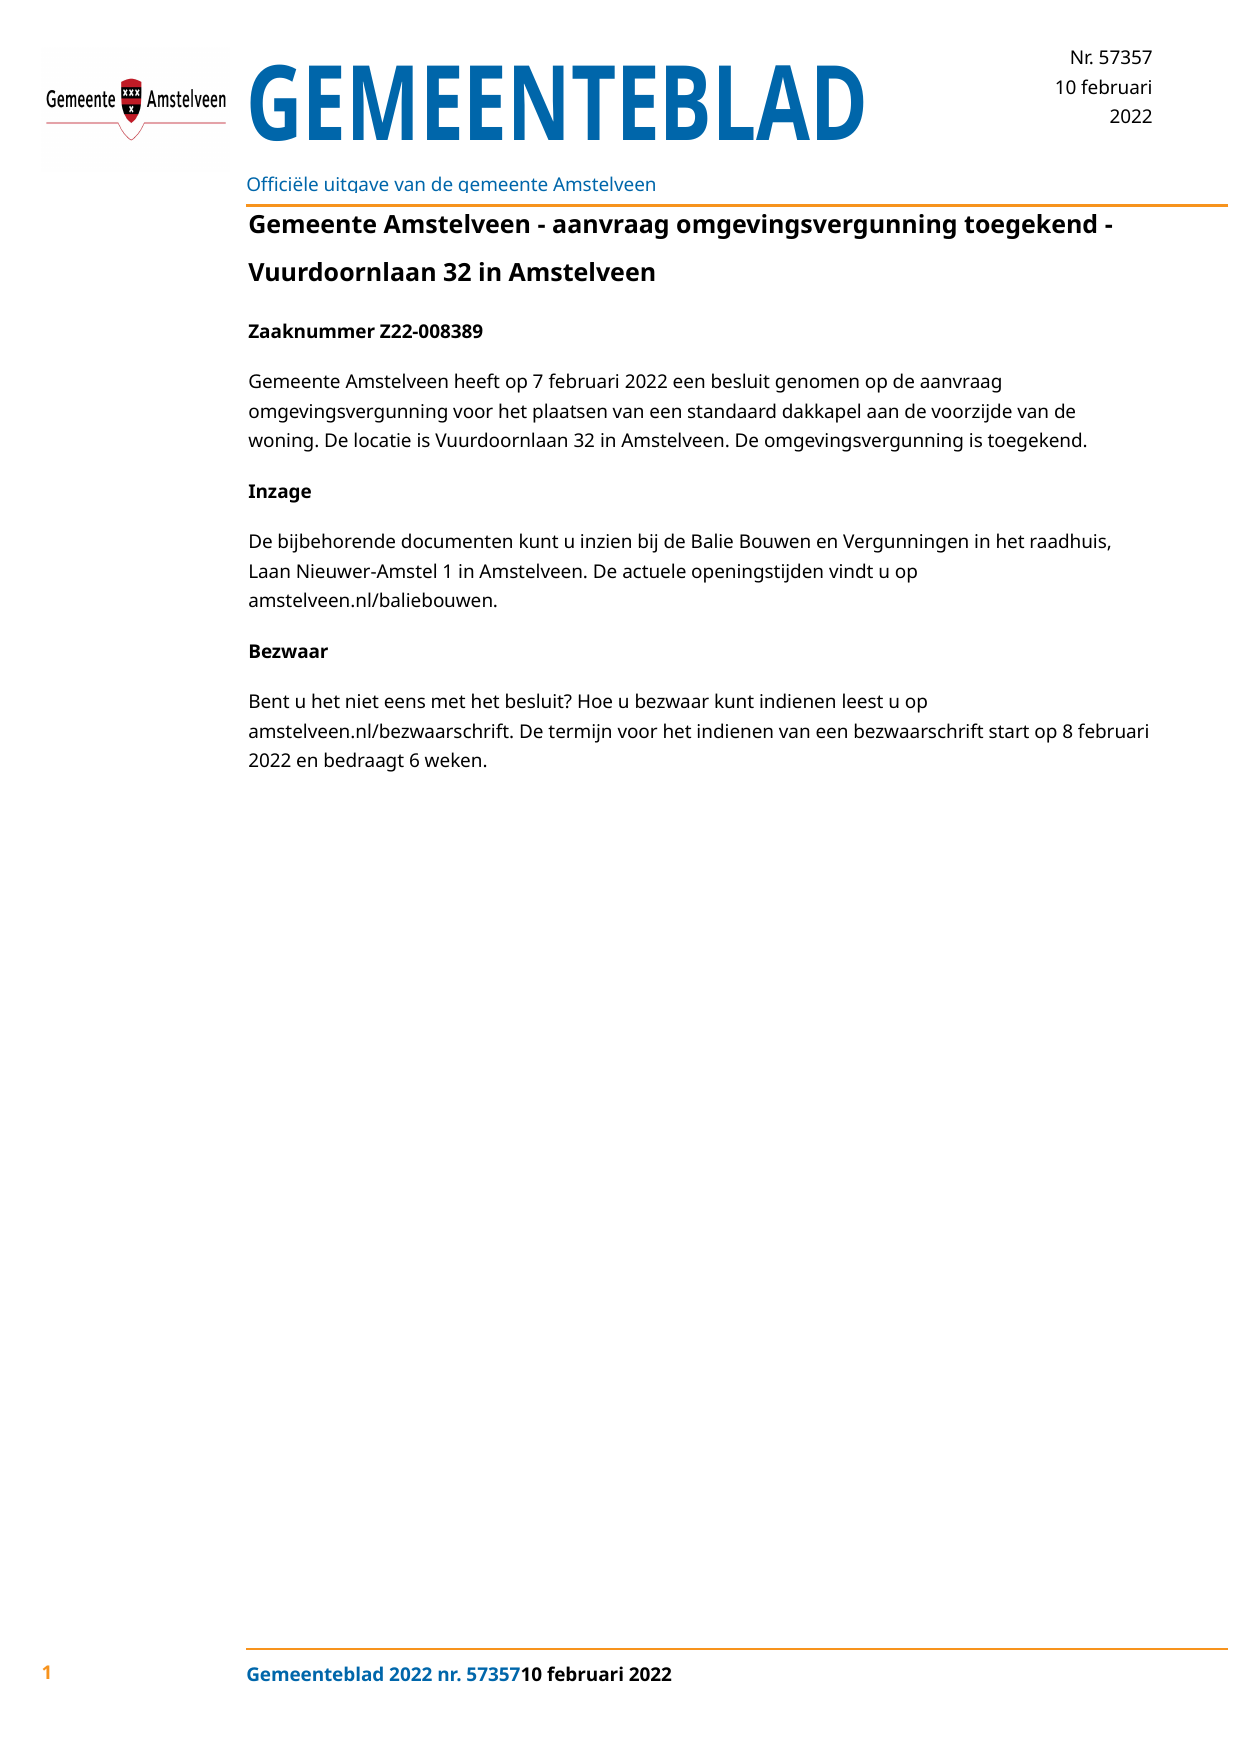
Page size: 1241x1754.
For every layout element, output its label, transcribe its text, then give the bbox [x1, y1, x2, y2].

text Gemeente Amstelveen - aanvraag omgevingsvergunning toegekend - Vuurdoornlaan 32 in Amstelveen [248, 207, 1152, 288]
text Gemeente Amstelveen heeft op 7 februari 2022 een besluit genomen op de aanvraag omgevingsvergunning voor het plaatsen van een standaard dakkapel aan de voorzijde van de woning. De locatie is Vuurdoornlaan 32 in Amstelveen. De omgevingsvergunning is toegekend. [248, 368, 1152, 453]
text Zaaknummer Z22-008389 [248, 318, 1152, 344]
text Bent u het niet eens met het besluit? Hoe u bezwaar kunt indienen leest u op amstelveen.nl/bezwaarschrift. De termijn voor het indienen van een bezwaarschrift start op 8 februari 2022 en bedraagt 6 weken. [248, 688, 1152, 773]
text De bijbehorende documenten kunt u inzien bij de Balie Bouwen en Vergunningen in het raadhuis, Laan Nieuwer-Amstel 1 in Amstelveen. De actuele openingstijden vindt u op amstelveen.nl/baliebouwen. [248, 528, 1152, 613]
text Bezwaar [248, 638, 1152, 664]
text Inzage [248, 478, 1152, 504]
picture [41, 47, 231, 172]
